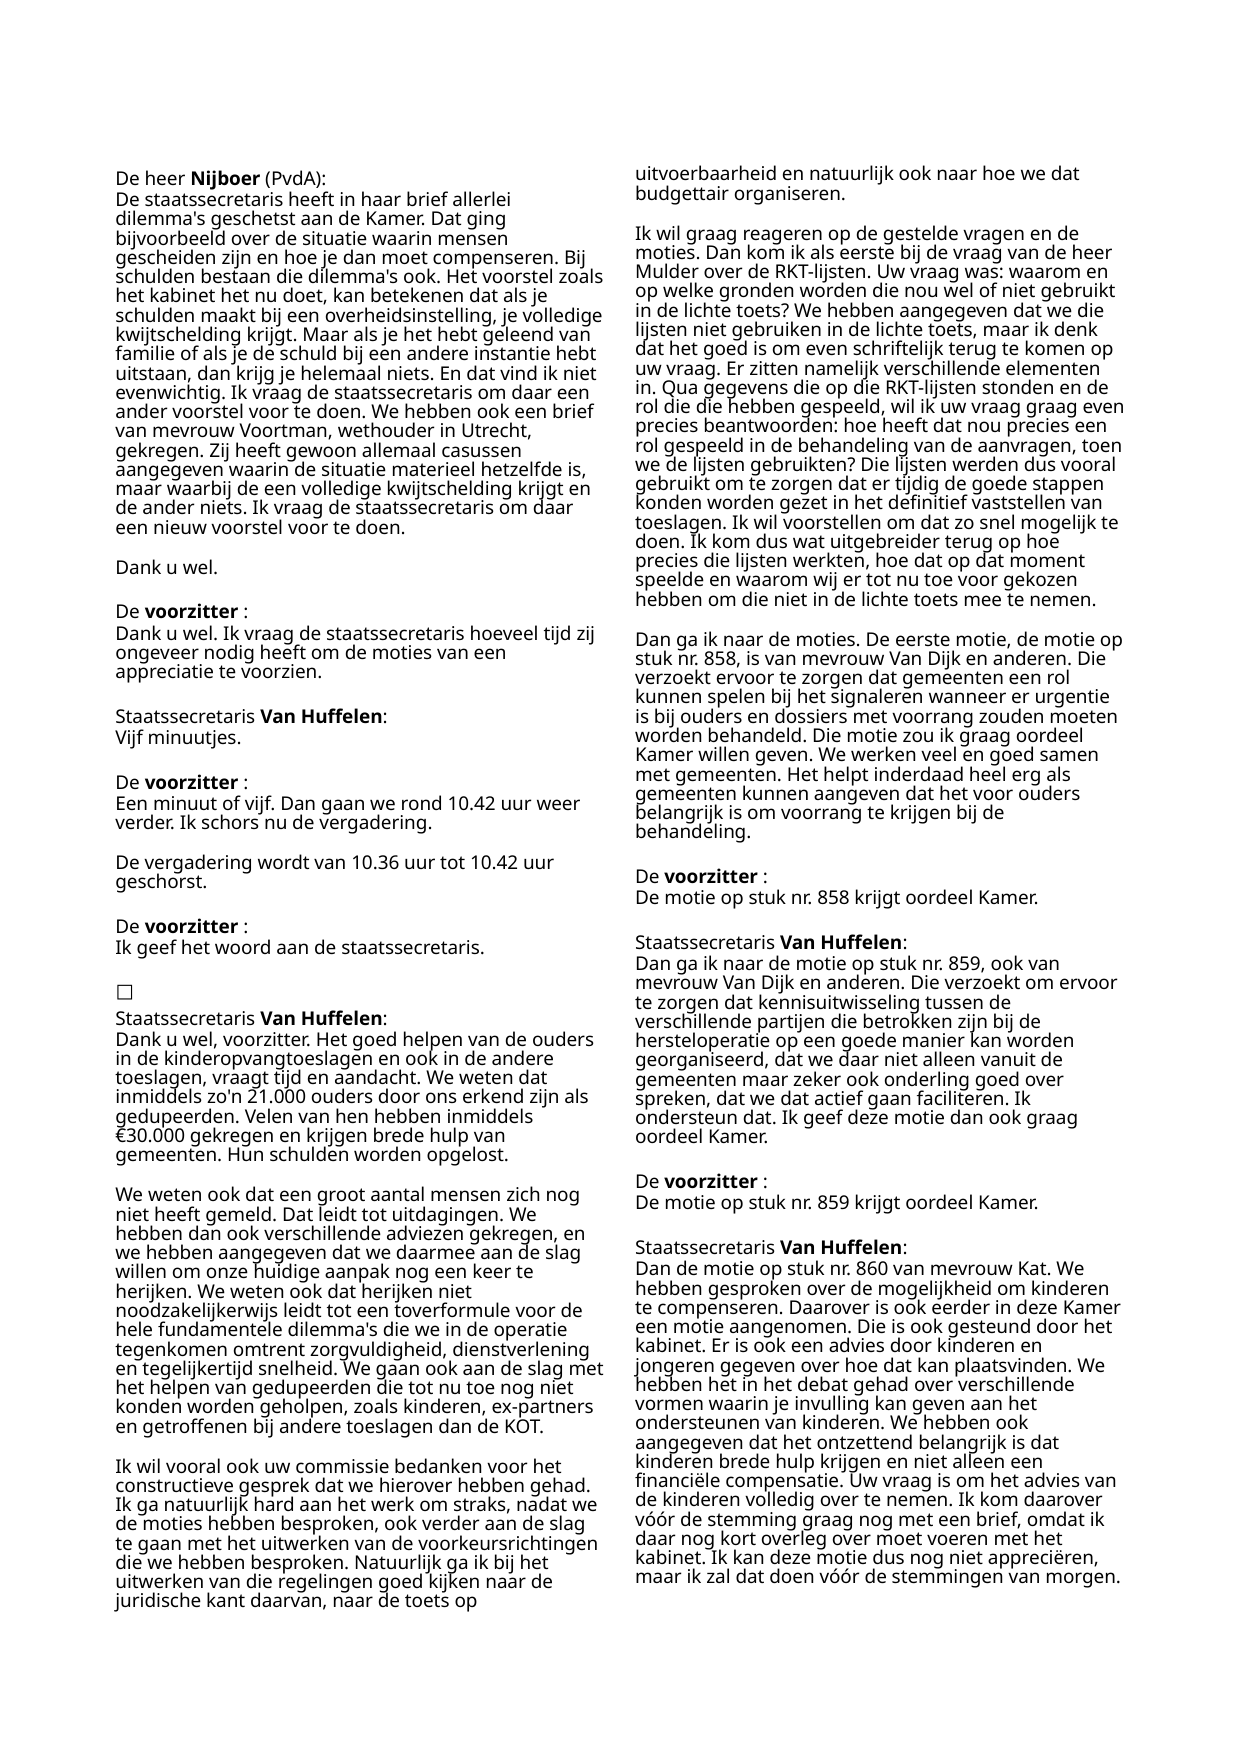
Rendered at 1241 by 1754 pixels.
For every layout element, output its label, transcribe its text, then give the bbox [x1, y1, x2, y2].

text We weten ook dat een groot aantal mensen zich nog niet heeft gemeld. Dat leidt tot uitdagingen. We hebben dan ook verschillende adviezen gekregen, en we hebben aangegeven dat we daarmee aan de slag willen om onze huidige aanpak nog een keer te herijken. We weten ook dat herijken niet noodzakelijkerwijs leidt tot een toverformule voor de hele fundamentele dilemma's die we in de operatie tegenkomen omtrent zorgvuldigheid, dienstverlening en tegelijkertijd snelheid. We gaan ook aan de slag met het helpen van gedupeerden die tot nu toe nog niet konden worden geholpen, zoals kinderen, ex-partners en getroffenen bij andere toeslagen dan de KOT. [115, 1186, 605, 1437]
text Staatssecretaris Van Huffelen: [635, 929, 1125, 955]
text Dan ga ik naar de motie op stuk nr. 859, ook van mevrouw Van Dijk en anderen. Die verzoekt om ervoor te zorgen dat kennisuitwisseling tussen de verschillende partijen die betrokken zijn bij de hersteloperatie op een goede manier kan worden georganiseerd, dat we daar niet alleen vanuit de gemeenten maar zeker ook onderling goed over spreken, dat we dat actief gaan faciliteren. Ik ondersteun dat. Ik geef deze motie dan ook graag oordeel Kamer. [635, 955, 1125, 1148]
text Dank u wel. [115, 559, 605, 578]
text Ik wil vooral ook uw commissie bedanken voor het constructieve gesprek dat we hierover hebben gehad. Ik ga natuurlijk hard aan het werk om straks, nadat we de moties hebben besproken, ook verder aan de slag te gaan met het uitwerken van de voorkeursrichtingen die we hebben besproken. Natuurlijk ga ik bij het uitwerken van die regelingen goed kijken naar de juridische kant daarvan, naar de toets op [115, 1458, 605, 1612]
text De staatssecretaris heeft in haar brief allerlei dilemma's geschetst aan de Kamer. Dat ging bijvoorbeeld over de situatie waarin mensen gescheiden zijn en hoe je dan moet compenseren. Bij schulden bestaan die dilemma's ook. Het voorstel zoals het kabinet het nu doet, kan betekenen dat als je schulden maakt bij een overheidsinstelling, je volledige kwijtschelding krijgt. Maar als je het hebt geleend van familie of als je de schuld bij een andere instantie hebt uitstaan, dan krijg je helemaal niets. En dat vind ik niet evenwichtig. Ik vraag de staatssecretaris om daar een ander voorstel voor te doen. We hebben ook een brief van mevrouw Voortman, wethouder in Utrecht, gekregen. Zij heeft gewoon allemaal casussen aangegeven waarin de situatie materieel hetzelfde is, maar waarbij de een volledige kwijtschelding krijgt en de ander niets. Ik vraag de staatssecretaris om daar een nieuw voorstel voor te doen. [115, 191, 605, 538]
text De vergadering wordt van 10.36 uur tot 10.42 uur geschorst. [115, 854, 605, 893]
text Staatssecretaris Van Huffelen: [635, 1234, 1125, 1260]
text Vijf minuutjes. [115, 729, 605, 748]
text uitvoerbaarheid en natuurlijk ook naar hoe we dat budgettair organiseren. [635, 165, 1125, 204]
text De voorzitter : [115, 913, 605, 939]
text Ik wil graag reageren op de gestelde vragen en de moties. Dan kom ik als eerste bij de vraag van de heer Mulder over de RKT-lijsten. Uw vraag was: waarom en op welke gronden worden die nou wel of niet gebruikt in de lichte toets? We hebben aangegeven dat we die lijsten niet gebruiken in de lichte toets, maar ik denk dat het goed is om even schriftelijk terug te komen op uw vraag. Er zitten namelijk verschillende elementen in. Qua gegevens die op die RKT-lijsten stonden en de rol die die hebben gespeeld, wil ik uw vraag graag even precies beantwoorden: hoe heeft dat nou precies een rol gespeeld in de behandeling van de aanvragen, toen we de lijsten gebruikten? Die lijsten werden dus vooral gebruikt om te zorgen dat er tijdig de goede stappen konden worden gezet in het definitief vaststellen van toeslagen. Ik wil voorstellen om dat zo snel mogelijk te doen. Ik kom dus wat uitgebreider terug op hoe precies die lijsten werkten, hoe dat op dat moment speelde en waarom wij er tot nu toe voor gekozen hebben om die niet in de lichte toets mee te nemen. [635, 224, 1125, 610]
text De motie op stuk nr. 858 krijgt oordeel Kamer. [635, 889, 1125, 908]
text De heer Nijboer (PvdA): [115, 165, 605, 191]
text Dank u wel, voorzitter. Het goed helpen van de ouders in de kinderopvangtoeslagen en ook in de andere toeslagen, vraagt tijd en aandacht. We weten dat inmiddels zo'n 21.000 ouders door ons erkend zijn als gedupeerden. Velen van hen hebben inmiddels €30.000 gekregen en krijgen brede hulp van gemeenten. Hun schulden worden opgelost. [115, 1031, 605, 1166]
text Staatssecretaris Van Huffelen: [115, 703, 605, 729]
text Staatssecretaris Van Huffelen: [115, 1005, 605, 1031]
text Ik geef het woord aan de staatssecretaris. [115, 939, 605, 958]
text Dan ga ik naar de moties. De eerste motie, de motie op stuk nr. 858, is van mevrouw Van Dijk en anderen. Die verzoekt ervoor te zorgen dat gemeenten een rol kunnen spelen bij het signaleren wanneer er urgentie is bij ouders en dossiers met voorrang zouden moeten worden behandeld. Die motie zou ik graag oordeel Kamer willen geven. We werken veel en goed samen met gemeenten. Het helpt inderdaad heel erg als gemeenten kunnen aangeven dat het voor ouders belangrijk is om voorrang te krijgen bij de behandeling. [635, 631, 1125, 843]
text Een minuut of vijf. Dan gaan we rond 10.42 uur weer verder. Ik schors nu de vergadering. [115, 795, 605, 833]
text De voorzitter : [115, 599, 605, 624]
text De voorzitter : [115, 769, 605, 795]
text ⬜ [115, 979, 605, 1005]
text De voorzitter : [635, 1169, 1125, 1194]
text De motie op stuk nr. 859 krijgt oordeel Kamer. [635, 1194, 1125, 1214]
text De voorzitter : [635, 863, 1125, 889]
text Dan de motie op stuk nr. 860 van mevrouw Kat. We hebben gesproken over de mogelijkheid om kinderen te compenseren. Daarover is ook eerder in deze Kamer een motie aangenomen. Die is ook gesteund door het kabinet. Er is ook een advies door kinderen en jongeren gegeven over hoe dat kan plaatsvinden. We hebben het in het debat gehad over verschillende vormen waarin je invulling kan geven aan het ondersteunen van kinderen. We hebben ook aangegeven dat het ontzettend belangrijk is dat kinderen brede hulp krijgen en niet alleen een financiële compensatie. Uw vraag is om het advies van de kinderen volledig over te nemen. Ik kom daarover vóór de stemming graag nog met een brief, omdat ik daar nog kort overleg over moet voeren met het kabinet. Ik kan deze motie dus nog niet appreciëren, maar ik zal dat doen vóór de stemmingen van morgen. [635, 1260, 1125, 1588]
text Dank u wel. Ik vraag de staatssecretaris hoeveel tijd zij ongeveer nodig heeft om de moties van een appreciatie te voorzien. [115, 624, 605, 682]
